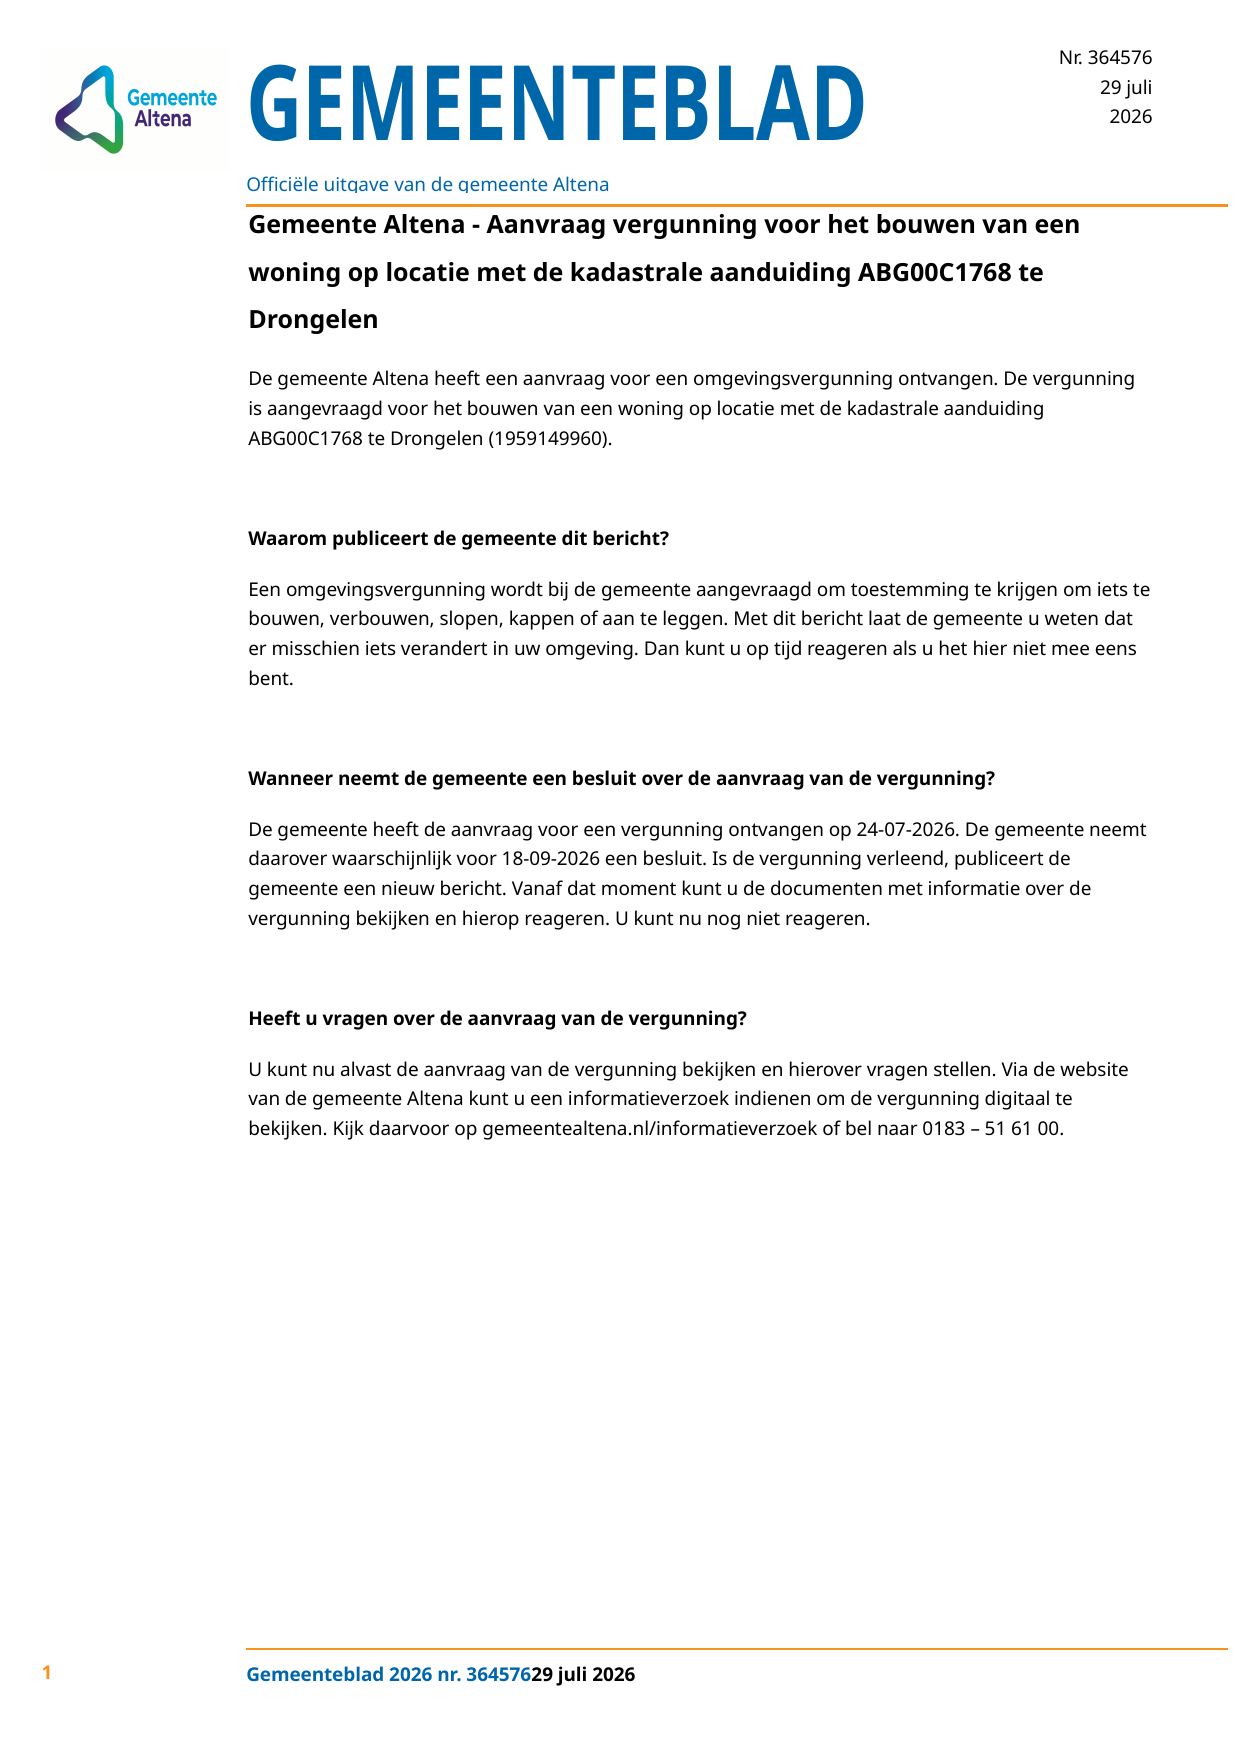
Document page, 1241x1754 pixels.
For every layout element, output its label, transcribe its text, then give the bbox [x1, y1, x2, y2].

text U kunt nu alvast de aanvraag van de vergunning bekijken en hierover vragen stellen. Via de website van de gemeente Altena kunt u een informatieverzoek indienen om de vergunning digitaal te bekijken. Kijk daarvoor op gemeentealtena.nl/informatieverzoek of bel naar 0183 – 51 61 00. [248, 1056, 1152, 1141]
text De gemeente heeft de aanvraag voor een vergunning ontvangen op 24-07-2026. De gemeente neemt daarover waarschijnlijk voor 18-09-2026 een besluit. Is de vergunning verleend, publiceert de gemeente een nieuw bericht. Vanaf dat moment kunt u de documenten met informatie over de vergunning bekijken en hierop reageren. U kunt nu nog niet reageren. [248, 816, 1152, 930]
text Wanneer neemt de gemeente een besluit over de aanvraag van de vergunning? [248, 766, 1152, 791]
picture [41, 47, 231, 172]
text Een omgevingsvergunning wordt bij de gemeente aangevraagd om toestemming te krijgen om iets te bouwen, verbouwen, slopen, kappen of aan te leggen. Met dit bericht laat de gemeente u weten dat er misschien iets verandert in uw omgeving. Dan kunt u op tijd reageren als u het hier niet mee eens bent. [248, 576, 1152, 690]
text Gemeente Altena - Aanvraag vergunning voor het bouwen van een woning op locatie met de kadastrale aanduiding ABG00C1768 te Drongelen [248, 207, 1152, 336]
text Waarom publiceert de gemeente dit bericht? [248, 526, 1152, 551]
text De gemeente Altena heeft een aanvraag voor een omgevingsvergunning ontvangen. De vergunning is aangevraagd voor het bouwen van een woning op locatie met de kadastrale aanduiding ABG00C1768 te Drongelen (1959149960). [248, 366, 1152, 450]
text Heeft u vragen over de aanvraag van de vergunning? [248, 1006, 1152, 1031]
